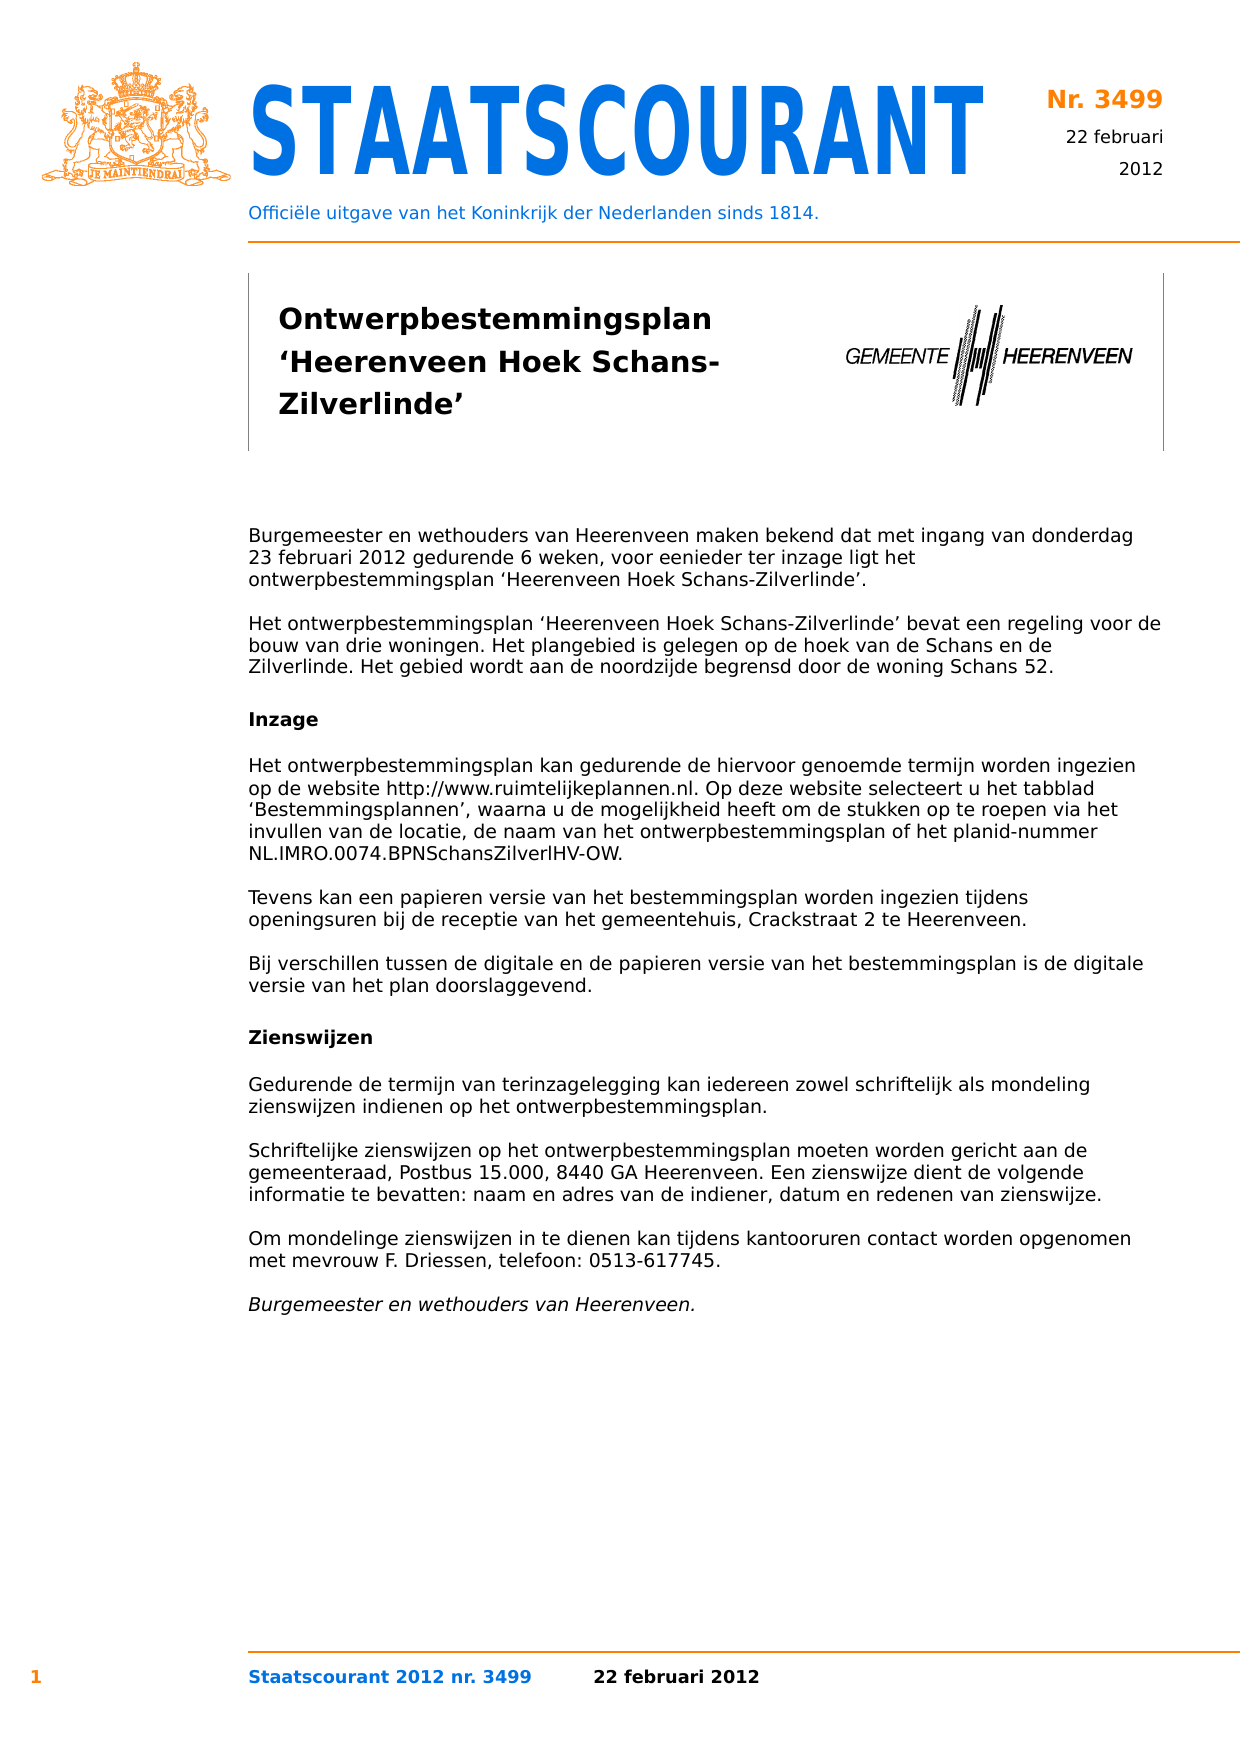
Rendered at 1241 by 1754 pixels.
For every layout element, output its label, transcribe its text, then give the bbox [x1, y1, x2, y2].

text Schriftelijke zienswijzen op het ontwerpbestemmingsplan moeten worden gericht aan de gemeenteraad, Postbus 15.000, 8440 GA Heerenveen. Een zienswijze dient de volgende informatie te bevatten: naam en adres van de indiener, datum en redenen van zienswijze. [248, 1140, 1163, 1206]
subtitle Zienswijzen [248, 1027, 1163, 1049]
text Burgemeester en wethouders van Heerenveen. [248, 1293, 1163, 1315]
picture [844, 302, 1134, 409]
text Tevens kan een papieren versie van het bestemmingsplan worden ingezien tijdens openingsuren bij de receptie van het gemeentehuis, Crackstraat 2 te Heerenveen. [248, 887, 1163, 931]
table_cell 22 februari [998, 121, 1240, 153]
table_cell Officiële uitgave van het Koninkrijk der Nederlanden sinds 1814. [248, 203, 1240, 241]
table_header Nr. 3499 [998, 62, 1240, 121]
text Burgemeester en wethouders van Heerenveen maken bekend dat met ingang van donderdag 23 februari 2012 gedurende 6 weken, voor eenieder ter inzage ligt het ontwerpbestemmingsplan ‘Heerenveen Hoek Schans-Zilverlinde’. [248, 525, 1163, 591]
text Gedurende de termijn van terinzagelegging kan iedereen zowel schriftelijk als mondeling zienswijzen indienen op het ontwerpbestemmingsplan. [248, 1074, 1163, 1118]
picture [41, 62, 231, 186]
subtitle Inzage [248, 708, 1163, 730]
text Het ontwerpbestemmingsplan kan gedurende de hiervoor genoemde termijn worden ingezien op de website http://www.ruimtelijkeplannen.nl. Op deze website selecteert u het tabblad ‘Bestemmingsplannen’, waarna u de mogelijkheid heeft om de stukken op te roepen via het invullen van de locatie, de naam van het ontwerpbestemmingsplan of het planid-nummer NL.IMRO.0074.BPNSchansZilverlHV-OW. [248, 755, 1163, 865]
text Om mondelinge zienswijzen in te dienen kan tijdens kantooruren contact worden opgenomen met mevrouw F. Driessen, telefoon: 0513-617745. [248, 1228, 1163, 1272]
text Bij verschillen tussen de digitale en de papieren versie van het bestemmingsplan is de digitale versie van het plan doorslaggevend. [248, 953, 1163, 997]
text Het ontwerpbestemmingsplan ‘Heerenveen Hoek Schans-Zilverlinde’ bevat een regeling voor de bouw van drie woningen. Het plangebied is gelegen op de hoek van de Schans en de Zilverlinde. Het gebied wordt aan de noordzijde begrensd door de woning Schans 52. [248, 612, 1163, 678]
table_header STAATSCOURANT [248, 62, 998, 203]
table_cell 2012 [998, 153, 1240, 203]
subtitle Ontwerpbestemmingsplan ‘Heerenveen Hoek Schans-Zilverlinde’ [249, 273, 1163, 451]
table_header [25, 62, 248, 241]
